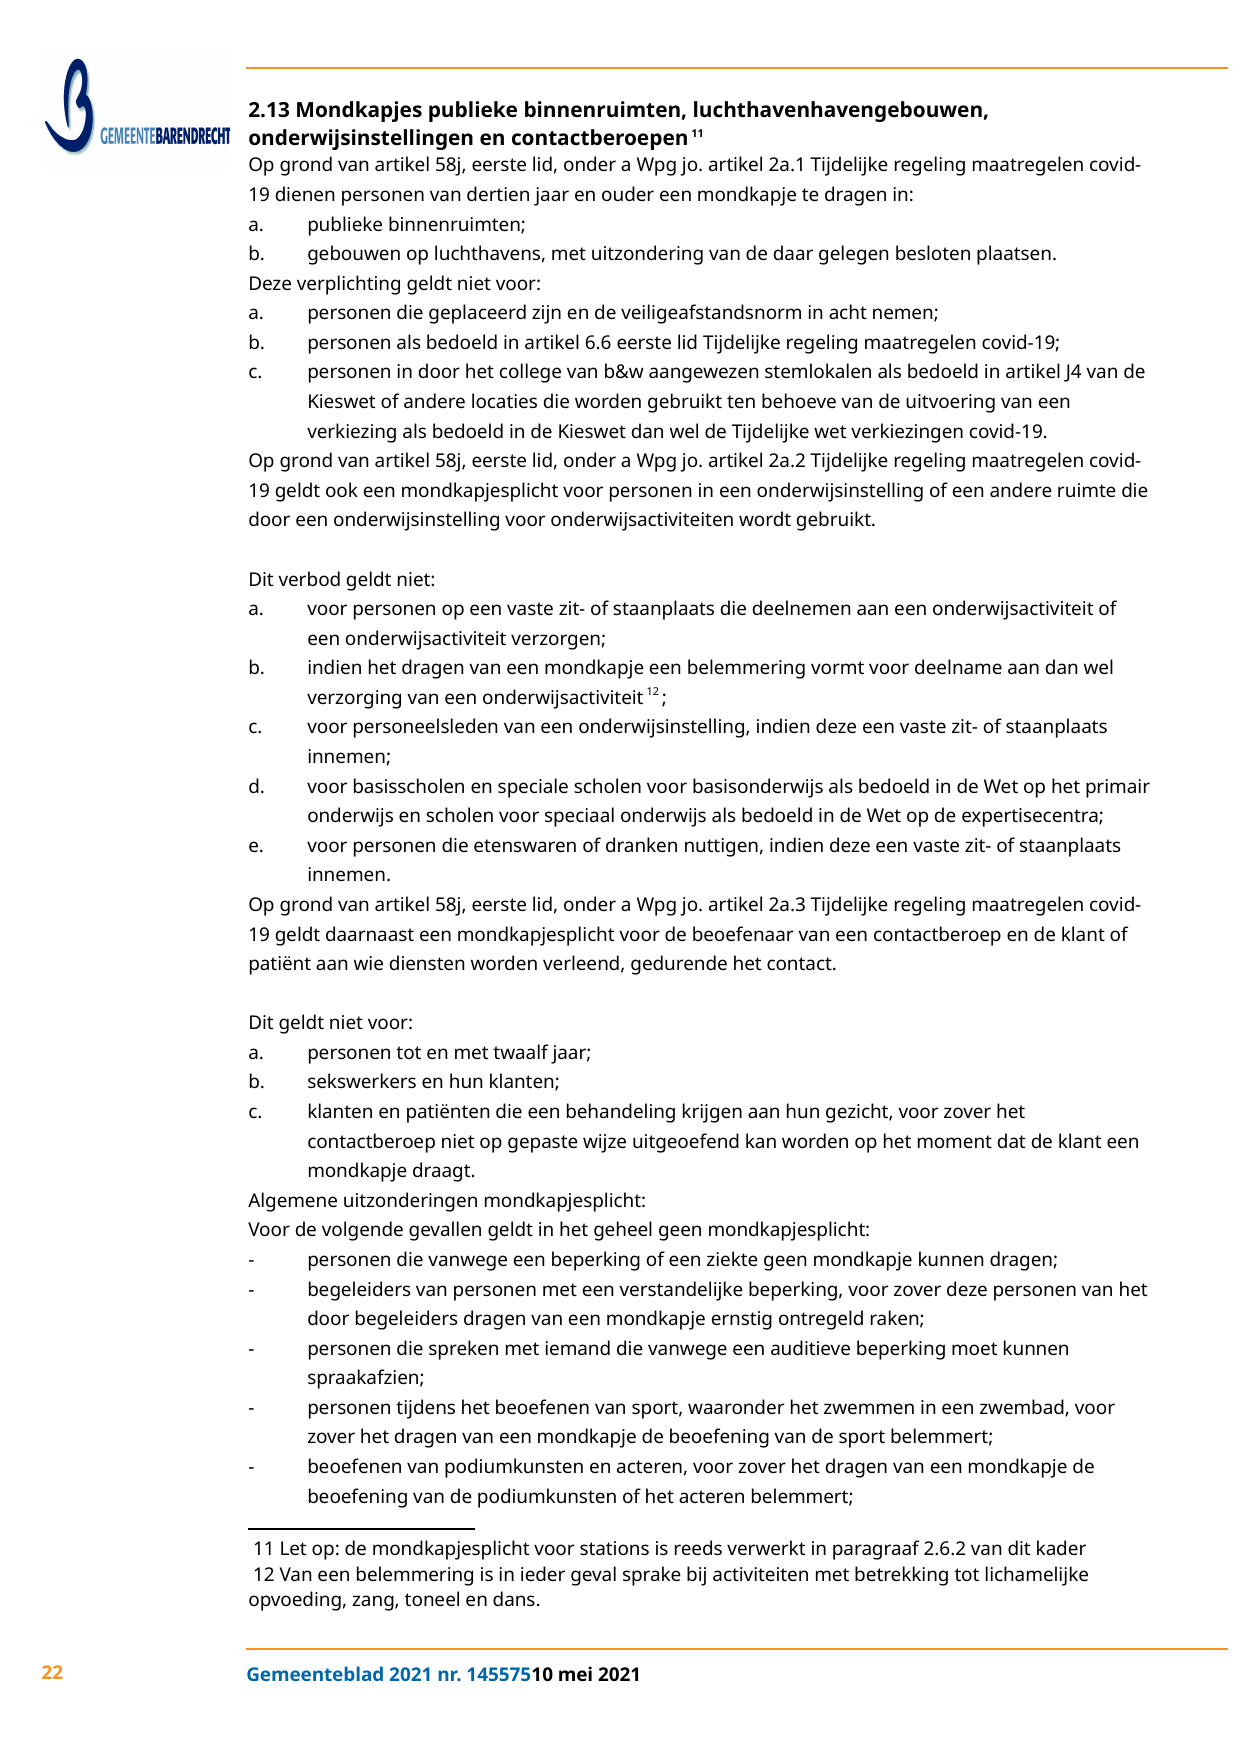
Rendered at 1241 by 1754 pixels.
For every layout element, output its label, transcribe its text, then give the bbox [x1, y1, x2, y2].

list publieke binnenruimten; [248, 211, 1152, 237]
list beoefenen van podiumkunsten en acteren, voor zover het dragen van een mondkapje de beoefening van de podiumkunsten of het acteren belemmert; [248, 1453, 1152, 1509]
text Dit geldt niet voor: [248, 1009, 1152, 1035]
list sekswerkers en hun klanten; [248, 1069, 1152, 1094]
text Voor de volgende gevallen geldt in het geheel geen mondkapjesplicht: [248, 1217, 1152, 1242]
list personen die geplaceerd zijn en de veiligeafstandsnorm in acht nemen; [248, 299, 1152, 325]
list gebouwen op luchthavens, met uitzondering van de daar gelegen besloten plaatsen. [248, 240, 1152, 266]
list personen tot en met twaalf jaar; [248, 1039, 1152, 1065]
list voor basisscholen en speciale scholen voor basisonderwijs als bedoeld in de Wet op het primair onderwijs en scholen voor speciaal onderwijs als bedoeld in de Wet op de expertisecentra; [248, 773, 1152, 828]
text Op grond van artikel 58j, eerste lid, onder a Wpg jo. artikel 2a.1 Tijdelijke regeling maatregelen covid-19 dienen personen van dertien jaar en ouder een mondkapje te dragen in: [248, 152, 1152, 207]
text Dit verbod geldt niet: [248, 566, 1152, 592]
list personen als bedoeld in artikel 6.6 eerste lid Tijdelijke regeling maatregelen covid-19; [248, 329, 1152, 355]
text Deze verplichting geldt niet voor: [248, 270, 1152, 296]
list indien het dragen van een mondkapje een belemmering vormt voor deelname aan dan wel verzorging van een onderwijsactiviteit; [248, 654, 1152, 710]
text Let op: de mondkapjesplicht voor stations is reeds verwerkt in paragraaf 2.6.2 van dit kader [248, 1535, 1152, 1561]
list voor personen die etenswaren of dranken nuttigen, indien deze een vaste zit- of staanplaats innemen. [248, 832, 1152, 887]
list klanten en patiënten die een behandeling krijgen aan hun gezicht, voor zover het contactberoep niet op gepaste wijze uitgeoefend kan worden op het moment dat de klant een mondkapje draagt. [248, 1098, 1152, 1183]
list personen die vanwege een beperking of een ziekte geen mondkapje kunnen dragen; [248, 1246, 1152, 1272]
text Op grond van artikel 58j, eerste lid, onder a Wpg jo. artikel 2a.2 Tijdelijke regeling maatregelen covid-19 geldt ook een mondkapjesplicht voor personen in een onderwijsinstelling of een andere ruimte die door een onderwijsinstelling voor onderwijsactiviteiten wordt gebruikt. [248, 447, 1152, 532]
picture [41, 47, 231, 172]
text Algemene uitzonderingen mondkapjesplicht: [248, 1187, 1152, 1213]
list begeleiders van personen met een verstandelijke beperking, voor zover deze personen van het door begeleiders dragen van een mondkapje ernstig ontregeld raken; [248, 1276, 1152, 1331]
list voor personen op een vaste zit- of staanplaats die deelnemen aan een onderwijsactiviteit of een onderwijsactiviteit verzorgen; [248, 595, 1152, 651]
text Op grond van artikel 58j, eerste lid, onder a Wpg jo. artikel 2a.3 Tijdelijke regeling maatregelen covid-19 geldt daarnaast een mondkapjesplicht voor de beoefenaar van een contactberoep en de klant of patiënt aan wie diensten worden verleend, gedurende het contact. [248, 891, 1152, 976]
list voor personeelsleden van een onderwijsinstelling, indien deze een vaste zit- of staanplaats innemen; [248, 714, 1152, 769]
list personen in door het college van b&w aangewezen stemlokalen als bedoeld in artikel J4 van de Kieswet of andere locaties die worden gebruikt ten behoeve van de uitvoering van een verkiezing als bedoeld in de Kieswet dan wel de Tijdelijke wet verkiezingen covid-19. [248, 359, 1152, 444]
list Van een belemmering is in ieder geval sprake bij activiteiten met betrekking tot lichamelijke opvoeding, zang, toneel en dans. [248, 1561, 1152, 1612]
list personen tijdens het beoefenen van sport, waaronder het zwemmen in een zwembad, voor zover het dragen van een mondkapje de beoefening van de sport belemmert; [248, 1394, 1152, 1449]
list personen die spreken met iemand die vanwege een auditieve beperking moet kunnen spraakafzien; [248, 1335, 1152, 1390]
text 2.13 Mondkapjes publieke binnenruimten, luchthavenhavengebouwen, onderwijsinstellingen en contactberoepen [248, 95, 1152, 152]
